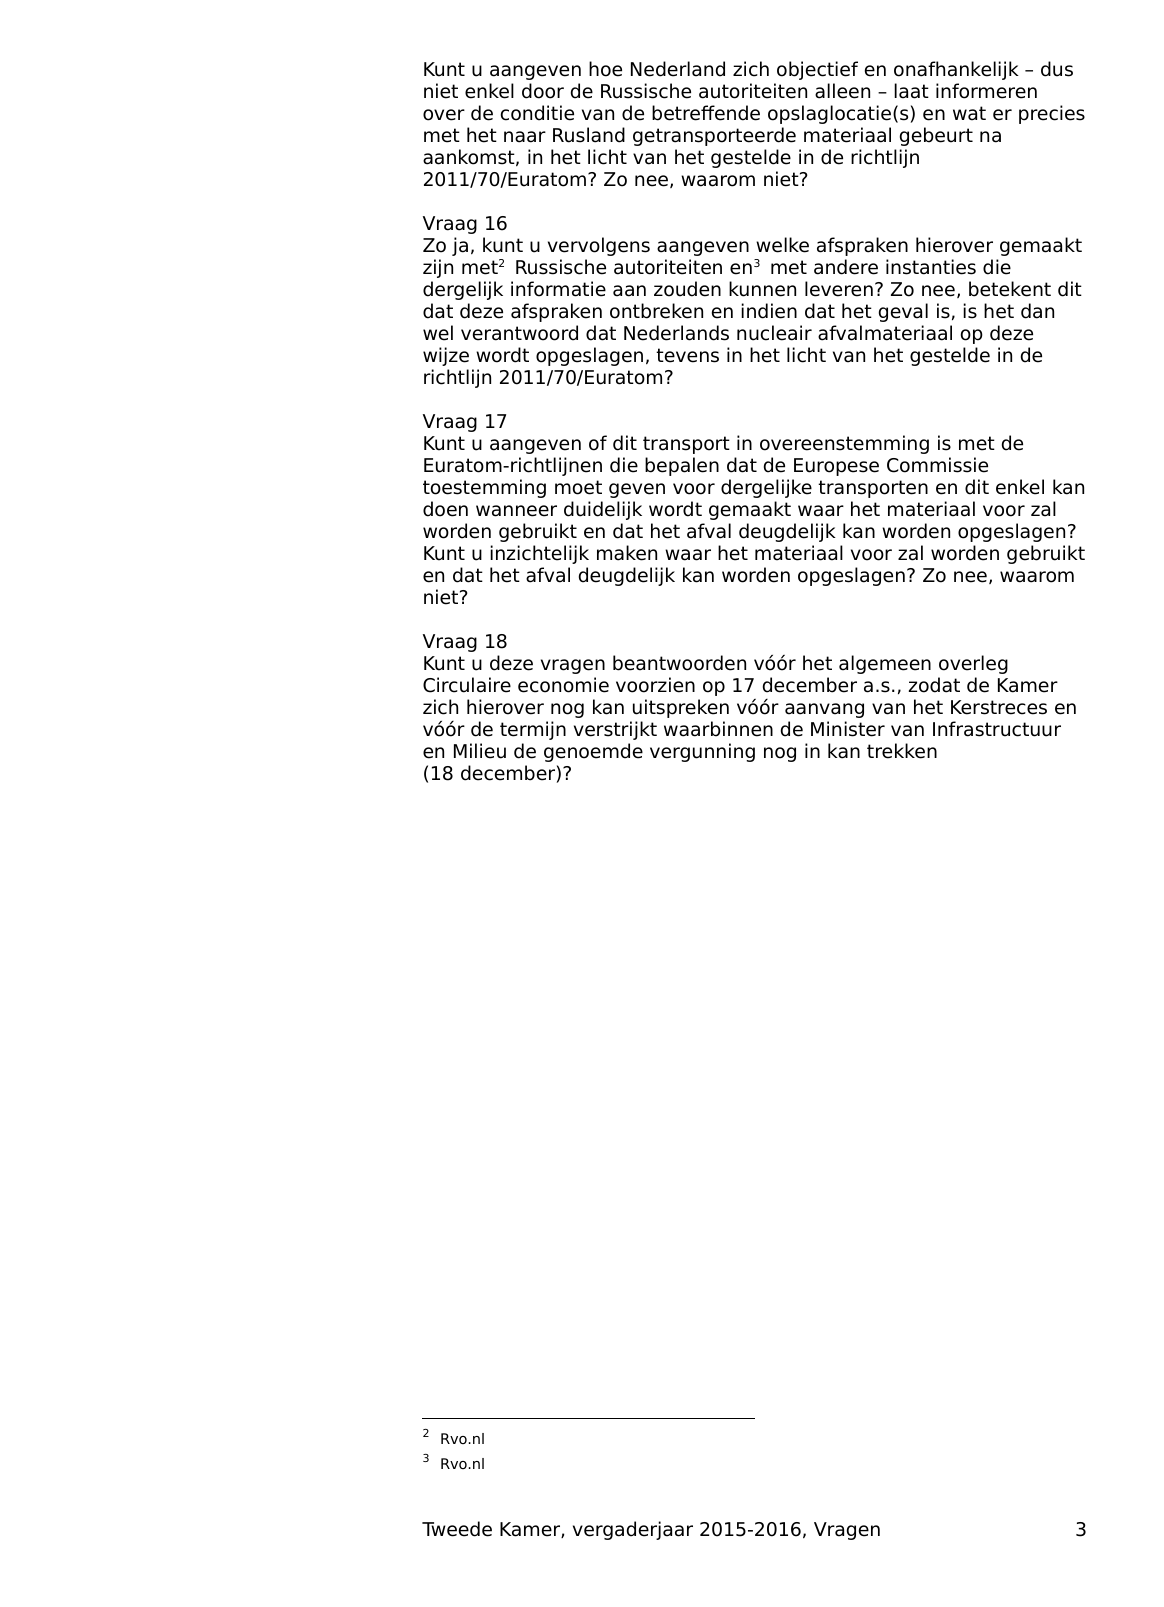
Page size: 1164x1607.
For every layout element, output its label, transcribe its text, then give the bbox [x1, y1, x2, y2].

text Vraag 17 [422, 411, 1087, 433]
text Rvo.nl [422, 1427, 1087, 1449]
text Zo ja, kunt u vervolgens aangeven welke afspraken hierover gemaakt zijn met Russische autoriteiten en met andere instanties die dergelijk informatie aan zouden kunnen leveren? Zo nee, betekent dit dat deze afspraken ontbreken en indien dat het geval is, is het dan wel verantwoord dat Nederlands nucleair afvalmateriaal op deze wijze wordt opgeslagen, tevens in het licht van het gestelde in de richtlijn 2011/70/Euratom? [422, 235, 1087, 389]
text Vraag 16 [422, 213, 1087, 235]
text Kunt u aangeven hoe Nederland zich objectief en onafhankelijk – dus niet enkel door de Russische autoriteiten alleen – laat informeren over de conditie van de betreffende opslaglocatie(s) en wat er precies met het naar Rusland getransporteerde materiaal gebeurt na aankomst, in het licht van het gestelde in de richtlijn 2011/70/Euratom? Zo nee, waarom niet? [422, 59, 1087, 191]
text Kunt u deze vragen beantwoorden vóór het algemeen overleg Circulaire economie voorzien op 17 december a.s., zodat de Kamer zich hierover nog kan uitspreken vóór aanvang van het Kerstreces en vóór de termijn verstrijkt waarbinnen de Minister van Infrastructuur en Milieu de genoemde vergunning nog in kan trekken (18 december)? [422, 653, 1087, 785]
text Vraag 18 [422, 631, 1087, 653]
text Rvo.nl [422, 1452, 1087, 1474]
text Kunt u aangeven of dit transport in overeenstemming is met de Euratom-richtlijnen die bepalen dat de Europese Commissie toestemming moet geven voor dergelijke transporten en dit enkel kan doen wanneer duidelijk wordt gemaakt waar het materiaal voor zal worden gebruikt en dat het afval deugdelijk kan worden opgeslagen? Kunt u inzichtelijk maken waar het materiaal voor zal worden gebruikt en dat het afval deugdelijk kan worden opgeslagen? Zo nee, waarom niet? [422, 433, 1087, 609]
